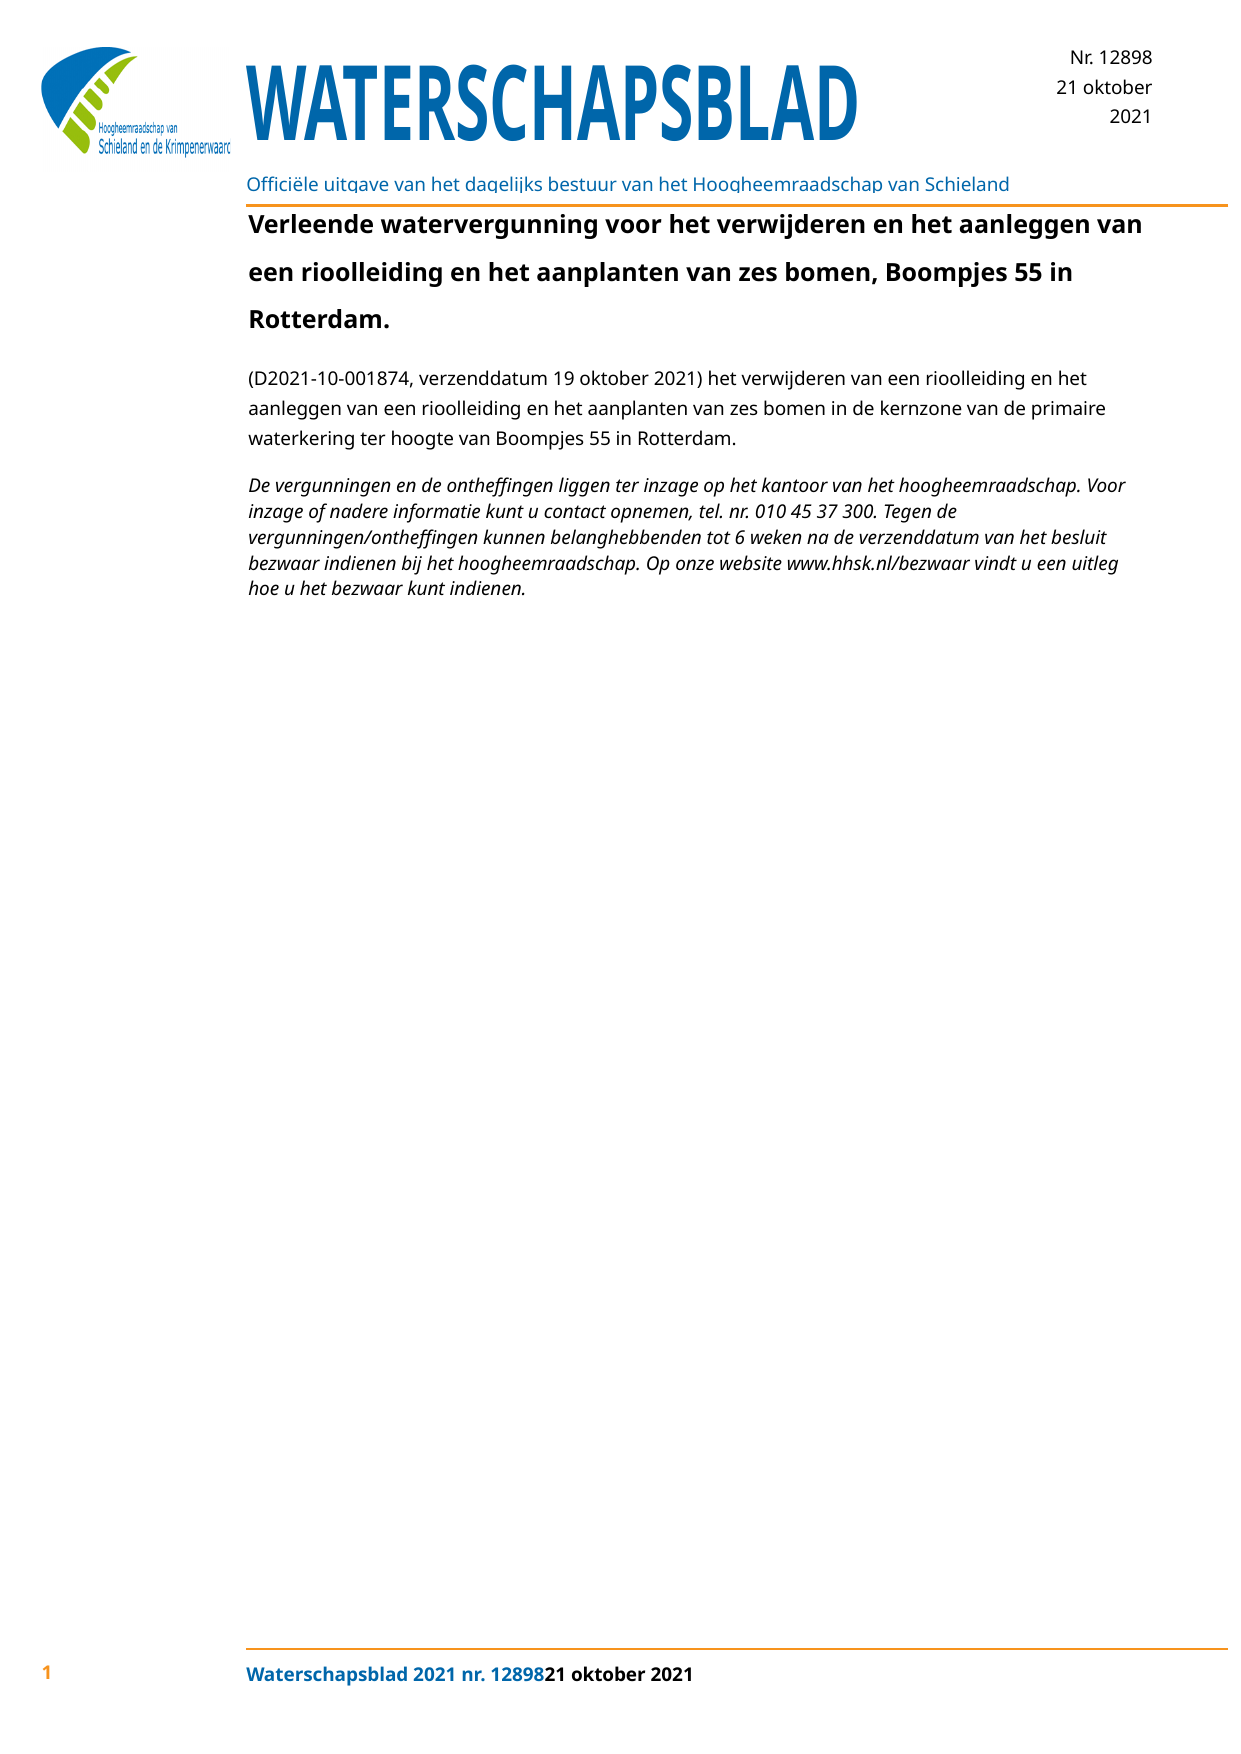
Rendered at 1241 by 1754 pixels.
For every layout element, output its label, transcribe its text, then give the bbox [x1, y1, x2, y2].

text (D2021-10-001874, verzenddatum 19 oktober 2021) het verwijderen van een rioolleiding en het aanleggen van een rioolleiding en het aanplanten van zes bomen in de kernzone van de primaire waterkering ter hoogte van Boompjes 55 in Rotterdam. [248, 366, 1152, 450]
picture [41, 47, 231, 172]
text Verleende watervergunning voor het verwijderen en het aanleggen van een rioolleiding en het aanplanten van zes bomen, Boompjes 55 in Rotterdam. [248, 207, 1152, 336]
text De vergunningen en de ontheffingen liggen ter inzage op het kantoor van het hoogheemraadschap. Voor inzage of nadere informatie kunt u contact opnemen, tel. nr. 010 45 37 300. Tegen de vergunningen/ontheffingen kunnen belanghebbenden tot 6 weken na de verzenddatum van het besluit bezwaar indienen bij het hoogheemraadschap. Op onze website www.hhsk.nl/bezwaar vindt u een uitleg hoe u het bezwaar kunt indienen. [248, 472, 1152, 601]
